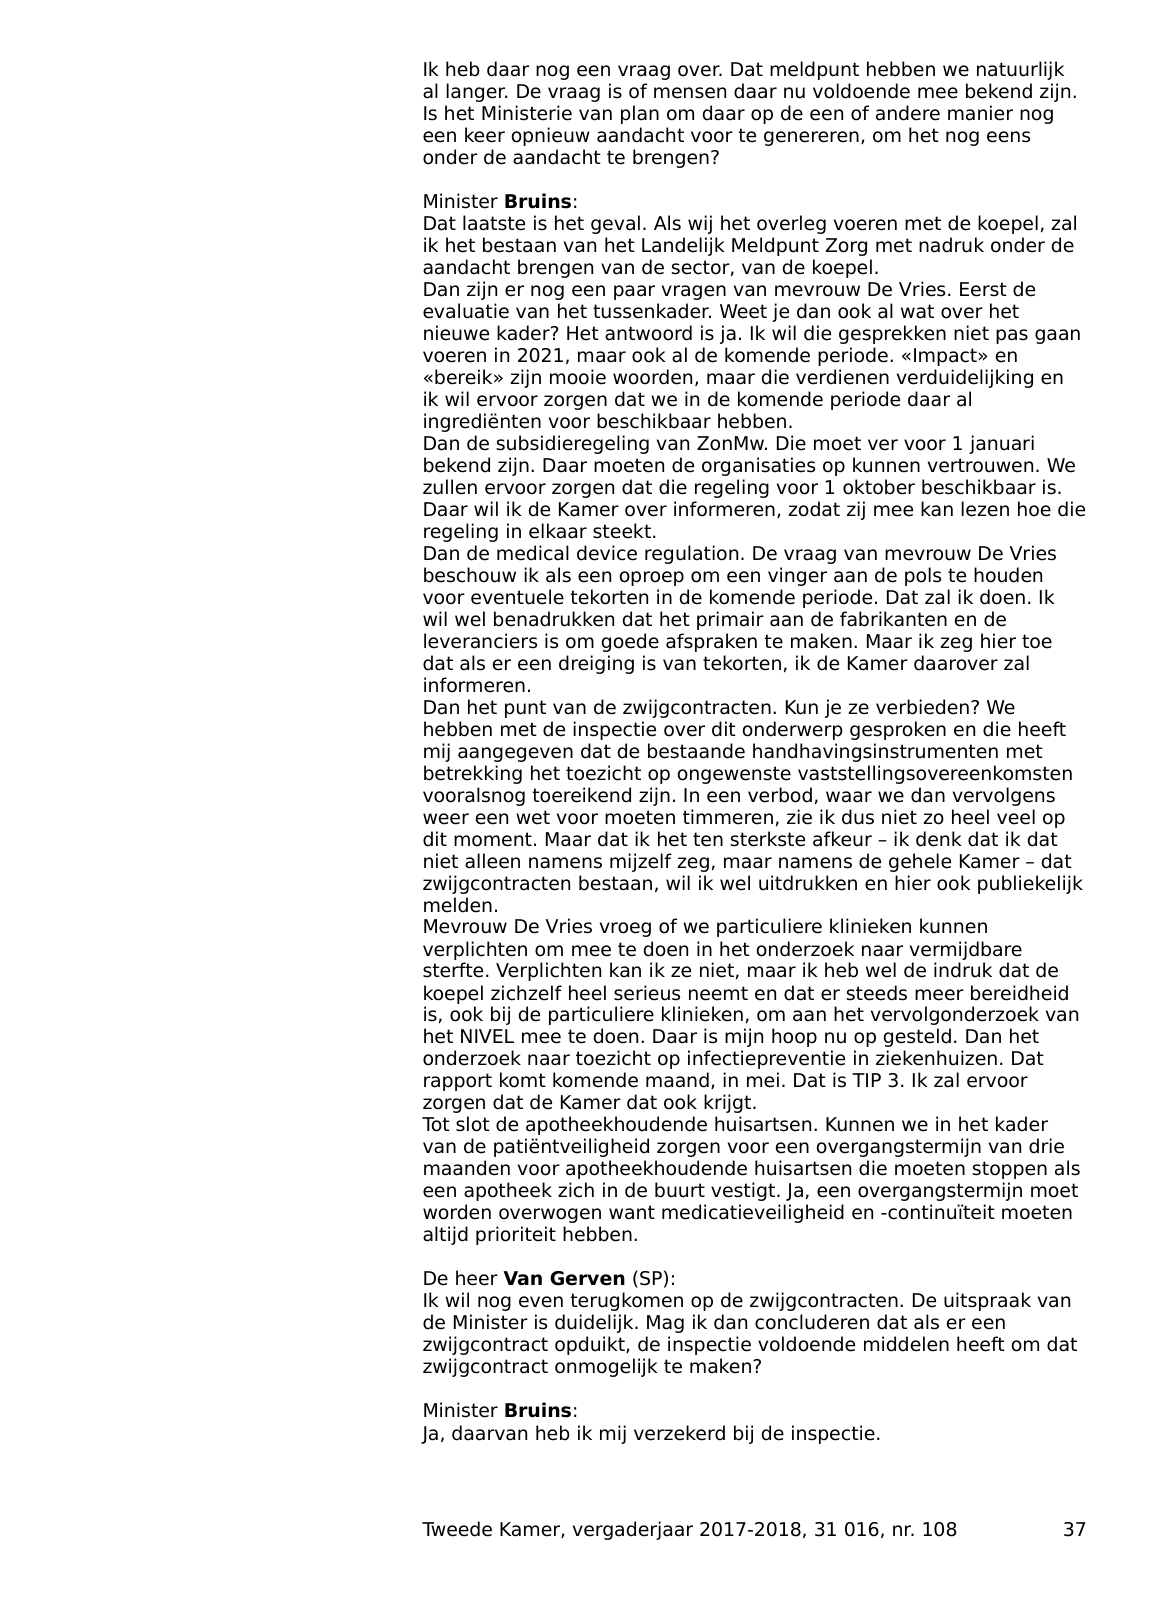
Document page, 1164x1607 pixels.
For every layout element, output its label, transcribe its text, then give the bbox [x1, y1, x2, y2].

text Ik wil nog even terugkomen op de zwijgcontracten. De uitspraak van de Minister is duidelijk. Mag ik dan concluderen dat als er een zwijgcontract opduikt, de inspectie voldoende middelen heeft om dat zwijgcontract onmogelijk te maken? [422, 1290, 1087, 1378]
text Tot slot de apotheekhoudende huisartsen. Kunnen we in het kader van de patiëntveiligheid zorgen voor een overgangstermijn van drie maanden voor apotheekhoudende huisartsen die moeten stoppen als een apotheek zich in de buurt vestigt. Ja, een overgangstermijn moet worden overwogen want medicatieveiligheid en -continuïteit moeten altijd prioriteit hebben. [422, 1114, 1087, 1246]
text Dan de medical device regulation. De vraag van mevrouw De Vries beschouw ik als een oproep om een vinger aan de pols te houden voor eventuele tekorten in de komende periode. Dat zal ik doen. Ik wil wel benadrukken dat het primair aan de fabrikanten en de leveranciers is om goede afspraken te maken. Maar ik zeg hier toe dat als er een dreiging is van tekorten, ik de Kamer daarover zal informeren. [422, 543, 1087, 697]
text Ik heb daar nog een vraag over. Dat meldpunt hebben we natuurlijk al langer. De vraag is of mensen daar nu voldoende mee bekend zijn. Is het Ministerie van plan om daar op de een of andere manier nog een keer opnieuw aandacht voor te genereren, om het nog eens onder de aandacht te brengen? [422, 59, 1087, 169]
text Ja, daarvan heb ik mij verzekerd bij de inspectie. [422, 1422, 1087, 1444]
text Minister Bruins: [422, 1400, 1087, 1422]
text Dan de subsidieregeling van ZonMw. Die moet ver voor 1 januari bekend zijn. Daar moeten de organisaties op kunnen vertrouwen. We zullen ervoor zorgen dat die regeling voor 1 oktober beschikbaar is. Daar wil ik de Kamer over informeren, zodat zij mee kan lezen hoe die regeling in elkaar steekt. [422, 433, 1087, 543]
text Dan het punt van de zwijgcontracten. Kun je ze verbieden? We hebben met de inspectie over dit onderwerp gesproken en die heeft mij aangegeven dat de bestaande handhavingsinstrumenten met betrekking het toezicht op ongewenste vaststellingsovereenkomsten vooralsnog toereikend zijn. In een verbod, waar we dan vervolgens weer een wet voor moeten timmeren, zie ik dus niet zo heel veel op dit moment. Maar dat ik het ten sterkste afkeur – ik denk dat ik dat niet alleen namens mijzelf zeg, maar namens de gehele Kamer – dat zwijgcontracten bestaan, wil ik wel uitdrukken en hier ook publiekelijk melden. [422, 697, 1087, 916]
text Dat laatste is het geval. Als wij het overleg voeren met de koepel, zal ik het bestaan van het Landelijk Meldpunt Zorg met nadruk onder de aandacht brengen van de sector, van de koepel. [422, 213, 1087, 279]
text Mevrouw De Vries vroeg of we particuliere klinieken kunnen verplichten om mee te doen in het onderzoek naar vermijdbare sterfte. Verplichten kan ik ze niet, maar ik heb wel de indruk dat de koepel zichzelf heel serieus neemt en dat er steeds meer bereidheid is, ook bij de particuliere klinieken, om aan het vervolgonderzoek van het NIVEL mee te doen. Daar is mijn hoop nu op gesteld. Dan het onderzoek naar toezicht op infectiepreventie in ziekenhuizen. Dat rapport komt komende maand, in mei. Dat is TIP 3. Ik zal ervoor zorgen dat de Kamer dat ook krijgt. [422, 916, 1087, 1114]
text Minister Bruins: [422, 191, 1087, 213]
text De heer Van Gerven (SP): [422, 1268, 1087, 1290]
text Dan zijn er nog een paar vragen van mevrouw De Vries. Eerst de evaluatie van het tussenkader. Weet je dan ook al wat over het nieuwe kader? Het antwoord is ja. Ik wil die gesprekken niet pas gaan voeren in 2021, maar ook al de komende periode. «Impact» en «bereik» zijn mooie woorden, maar die verdienen verduidelijking en ik wil ervoor zorgen dat we in de komende periode daar al ingrediënten voor beschikbaar hebben. [422, 279, 1087, 433]
